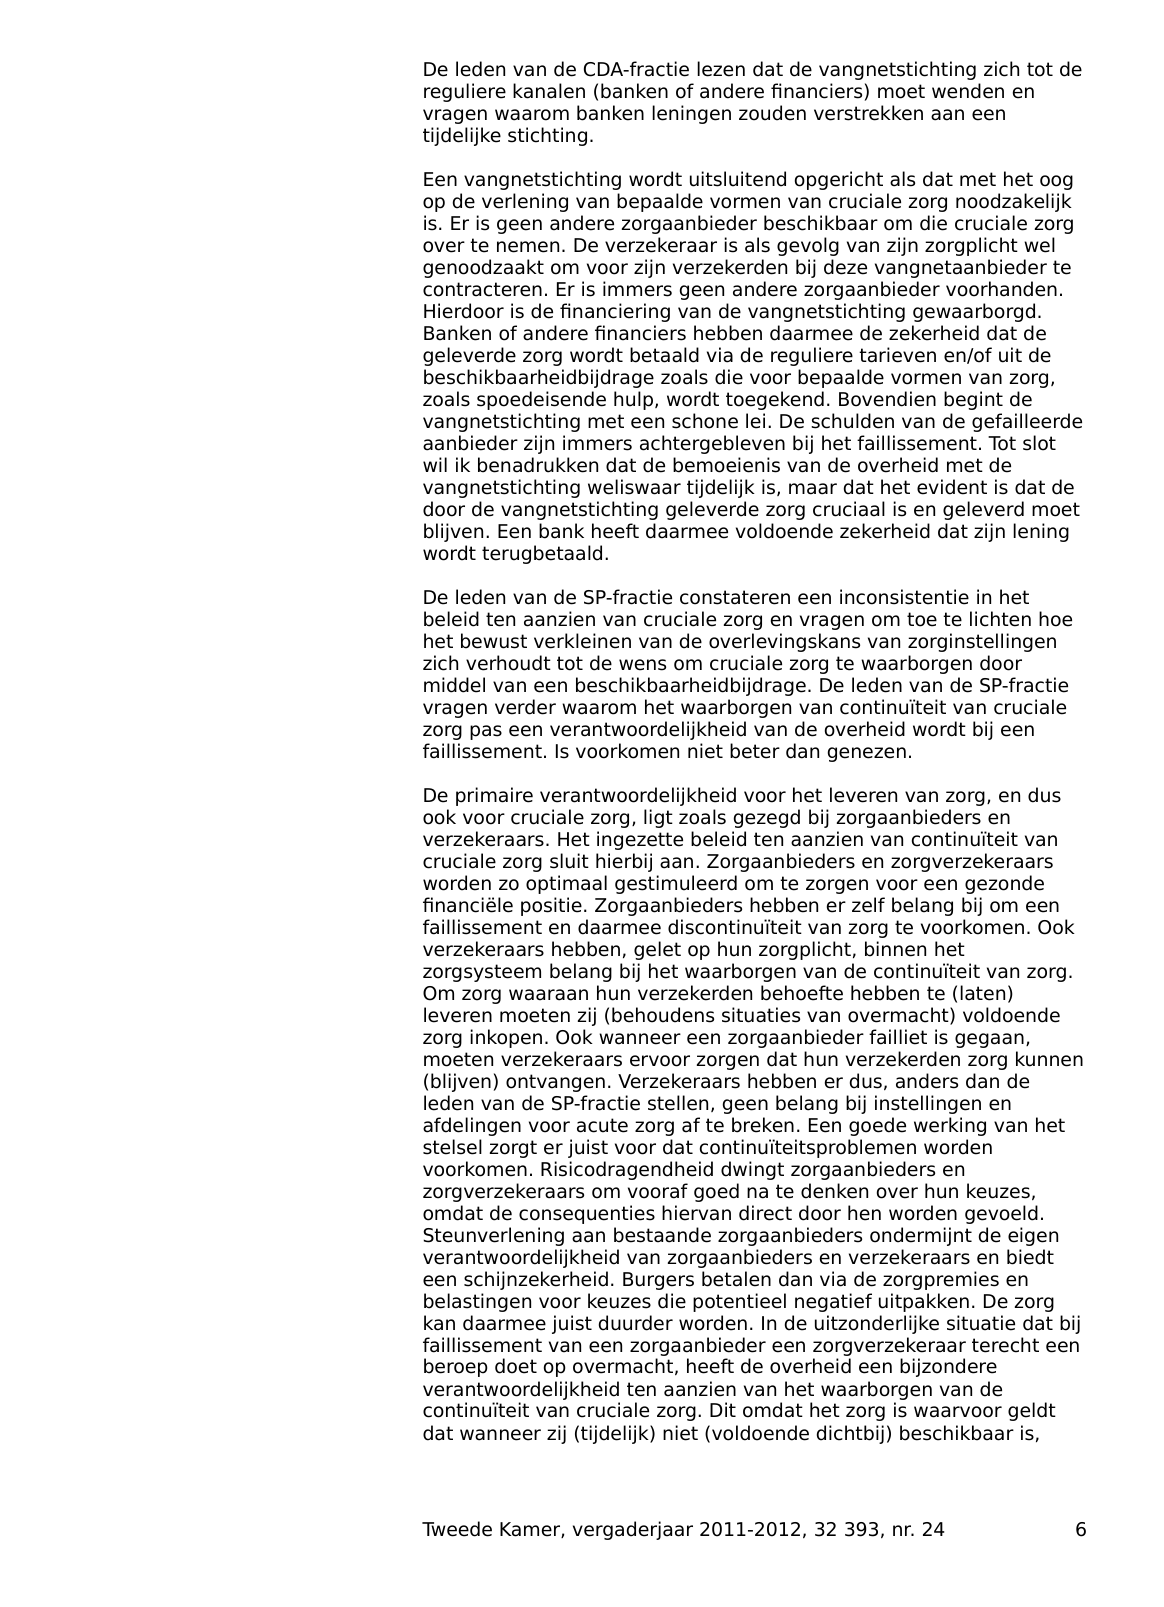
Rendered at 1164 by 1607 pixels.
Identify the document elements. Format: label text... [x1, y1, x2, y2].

text De primaire verantwoordelijkheid voor het leveren van zorg, en dus ook voor cruciale zorg, ligt zoals gezegd bij zorgaanbieders en verzekeraars. Het ingezette beleid ten aanzien van continuïteit van cruciale zorg sluit hierbij aan. Zorgaanbieders en zorgverzekeraars worden zo optimaal gestimuleerd om te zorgen voor een gezonde financiële positie. Zorgaanbieders hebben er zelf belang bij om een faillissement en daarmee discontinuïteit van zorg te voorkomen. Ook verzekeraars hebben, gelet op hun zorgplicht, binnen het zorgsysteem belang bij het waarborgen van de continuïteit van zorg. Om zorg waaraan hun verzekerden behoefte hebben te (laten) leveren moeten zij (behoudens situaties van overmacht) voldoende zorg inkopen. Ook wanneer een zorgaanbieder failliet is gegaan, moeten verzekeraars ervoor zorgen dat hun verzekerden zorg kunnen (blijven) ontvangen. Verzekeraars hebben er dus, anders dan de leden van de SP-fractie stellen, geen belang bij instellingen en afdelingen voor acute zorg af te breken. Een goede werking van het stelsel zorgt er juist voor dat continuïteitsproblemen worden voorkomen. Risicodragendheid dwingt zorgaanbieders en zorgverzekeraars om vooraf goed na te denken over hun keuzes, omdat de consequenties hiervan direct door hen worden gevoeld. Steunverlening aan bestaande zorgaanbieders ondermijnt de eigen verantwoordelijkheid van zorgaanbieders en verzekeraars en biedt een schijnzekerheid. Burgers betalen dan via de zorgpremies en belastingen voor keuzes die potentieel negatief uitpakken. De zorg kan daarmee juist duurder worden. In de uitzonderlijke situatie dat bij faillissement van een zorgaanbieder een zorgverzekeraar terecht een beroep doet op overmacht, heeft de overheid een bijzondere verantwoordelijkheid ten aanzien van het waarborgen van de continuïteit van cruciale zorg. Dit omdat het zorg is waarvoor geldt dat wanneer zij (tijdelijk) niet (voldoende dichtbij) beschikbaar is, [422, 785, 1087, 1444]
text De leden van de CDA-fractie lezen dat de vangnetstichting zich tot de reguliere kanalen (banken of andere financiers) moet wenden en vragen waarom banken leningen zouden verstrekken aan een tijdelijke stichting. [422, 59, 1087, 147]
text Een vangnetstichting wordt uitsluitend opgericht als dat met het oog op de verlening van bepaalde vormen van cruciale zorg noodzakelijk is. Er is geen andere zorgaanbieder beschikbaar om die cruciale zorg over te nemen. De verzekeraar is als gevolg van zijn zorgplicht wel genoodzaakt om voor zijn verzekerden bij deze vangnetaanbieder te contracteren. Er is immers geen andere zorgaanbieder voorhanden. Hierdoor is de financiering van de vangnetstichting gewaarborgd. Banken of andere financiers hebben daarmee de zekerheid dat de geleverde zorg wordt betaald via de reguliere tarieven en/of uit de beschikbaarheidbijdrage zoals die voor bepaalde vormen van zorg, zoals spoedeisende hulp, wordt toegekend. Bovendien begint de vangnetstichting met een schone lei. De schulden van de gefailleerde aanbieder zijn immers achtergebleven bij het faillissement. Tot slot wil ik benadrukken dat de bemoeienis van de overheid met de vangnetstichting weliswaar tijdelijk is, maar dat het evident is dat de door de vangnetstichting geleverde zorg cruciaal is en geleverd moet blijven. Een bank heeft daarmee voldoende zekerheid dat zijn lening wordt terugbetaald. [422, 169, 1087, 565]
text De leden van de SP-fractie constateren een inconsistentie in het beleid ten aanzien van cruciale zorg en vragen om toe te lichten hoe het bewust verkleinen van de overlevingskans van zorginstellingen zich verhoudt tot de wens om cruciale zorg te waarborgen door middel van een beschikbaarheidbijdrage. De leden van de SP-fractie vragen verder waarom het waarborgen van continuïteit van cruciale zorg pas een verantwoordelijkheid van de overheid wordt bij een faillissement. Is voorkomen niet beter dan genezen. [422, 587, 1087, 763]
